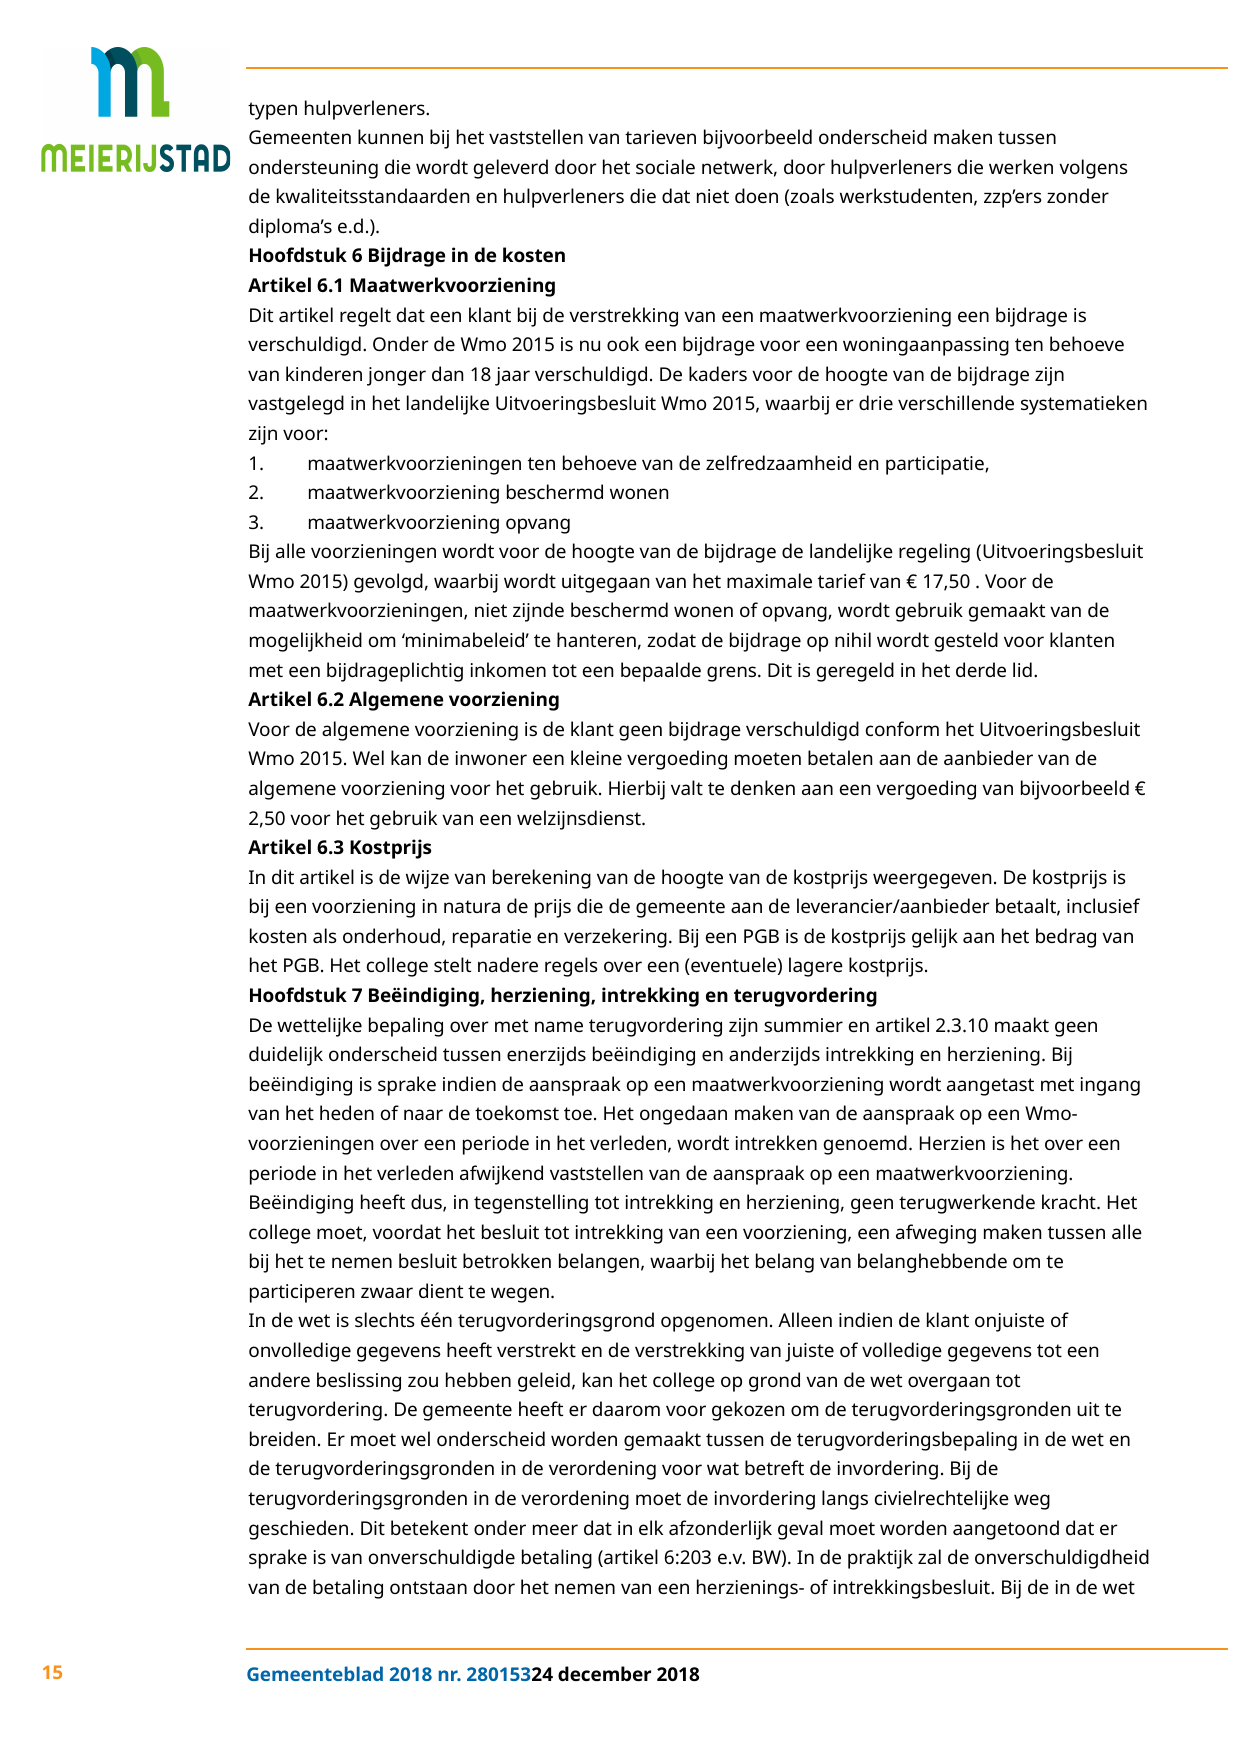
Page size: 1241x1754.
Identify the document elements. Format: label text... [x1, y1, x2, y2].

text Artikel 6.3 Kostprijs [248, 834, 1152, 860]
text Gemeenten kunnen bij het vaststellen van tarieven bijvoorbeeld onderscheid maken tussen ondersteuning die wordt geleverd door het sociale netwerk, door hulpverleners die werken volgens de kwaliteitsstandaarden en hulpverleners die dat niet doen (zoals werkstudenten, zzp’ers zonder diploma’s e.d.). [248, 124, 1152, 239]
text In de wet is slechts één terugvorderingsgrond opgenomen. Alleen indien de klant onjuiste of onvolledige gegevens heeft verstrekt en de verstrekking van juiste of volledige gegevens tot een andere beslissing zou hebben geleid, kan het college op grond van de wet overgaan tot terugvordering. De gemeente heeft er daarom voor gekozen om de terugvorderingsgronden uit te breiden. Er moet wel onderscheid worden gemaakt tussen de terugvorderingsbepaling in de wet en de terugvorderingsgronden in de verordening voor wat betreft de invordering. Bij de terugvorderingsgronden in de verordening moet de invordering langs civielrechtelijke weg geschieden. Dit betekent onder meer dat in elk afzonderlijk geval moet worden aangetoond dat er sprake is van onverschuldigde betaling (artikel 6:203 e.v. BW). In de praktijk zal de onverschuldigdheid van de betaling ontstaan door het nemen van een herzienings- of intrekkingsbesluit. Bij de in de wet [248, 1308, 1152, 1600]
list maatwerkvoorzieningen ten behoeve van de zelfredzaamheid en participatie, [248, 450, 1152, 476]
text Voor de algemene voorziening is de klant geen bijdrage verschuldigd conform het Uitvoeringsbesluit Wmo 2015. Wel kan de inwoner een kleine vergoeding moeten betalen aan de aanbieder van de algemene voorziening voor het gebruik. Hierbij valt te denken aan een vergoeding van bijvoorbeeld € 2,50 voor het gebruik van een welzijnsdienst. [248, 716, 1152, 831]
text Artikel 6.1 Maatwerkvoorziening [248, 272, 1152, 298]
text Hoofdstuk 6 Bijdrage in de kosten [248, 243, 1152, 268]
list maatwerkvoorziening opvang [248, 509, 1152, 535]
text Artikel 6.2 Algemene voorziening [248, 686, 1152, 712]
text Beëindiging heeft dus, in tegenstelling tot intrekking en herziening, geen terugwerkende kracht. Het college moet, voordat het besluit tot intrekking van een voorziening, een afweging maken tussen alle bij het te nemen besluit betrokken belangen, waarbij het belang van belanghebbende om te participeren zwaar dient te wegen. [248, 1189, 1152, 1304]
text Bij alle voorzieningen wordt voor de hoogte van de bijdrage de landelijke regeling (Uitvoeringsbesluit Wmo 2015) gevolgd, waarbij wordt uitgegaan van het maximale tarief van € 17,50 . Voor de maatwerkvoorzieningen, niet zijnde beschermd wonen of opvang, wordt gebruik gemaakt van de mogelijkheid om ‘minimabeleid’ te hanteren, zodat de bijdrage op nihil wordt gesteld voor klanten met een bijdrageplichtig inkomen tot een bepaalde grens. Dit is geregeld in het derde lid. [248, 538, 1152, 683]
text In dit artikel is de wijze van berekening van de hoogte van de kostprijs weergegeven. De kostprijs is bij een voorziening in natura de prijs die de gemeente aan de leverancier/aanbieder betaalt, inclusief kosten als onderhoud, reparatie en verzekering. Bij een PGB is de kostprijs gelijk aan het bedrag van het PGB. Het college stelt nadere regels over een (eventuele) lagere kostprijs. [248, 864, 1152, 978]
text typen hulpverleners. [248, 95, 1152, 121]
text De wettelijke bepaling over met name terugvordering zijn summier en artikel 2.3.10 maakt geen duidelijk onderscheid tussen enerzijds beëindiging en anderzijds intrekking en herziening. Bij beëindiging is sprake indien de aanspraak op een maatwerkvoorziening wordt aangetast met ingang van het heden of naar de toekomst toe. Het ongedaan maken van de aanspraak op een Wmo-voorzieningen over een periode in het verleden, wordt intrekken genoemd. Herzien is het over een periode in het verleden afwijkend vaststellen van de aanspraak op een maatwerkvoorziening. [248, 1012, 1152, 1186]
list maatwerkvoorziening beschermd wonen [248, 479, 1152, 505]
text Hoofdstuk 7 Beëindiging, herziening, intrekking en terugvordering [248, 982, 1152, 1008]
text Dit artikel regelt dat een klant bij de verstrekking van een maatwerkvoorziening een bijdrage is verschuldigd. Onder de Wmo 2015 is nu ook een bijdrage voor een woningaanpassing ten behoeve van kinderen jonger dan 18 jaar verschuldigd. De kaders voor de hoogte van de bijdrage zijn vastgelegd in het landelijke Uitvoeringsbesluit Wmo 2015, waarbij er drie verschillende systematieken zijn voor: [248, 302, 1152, 446]
picture [41, 47, 231, 172]
